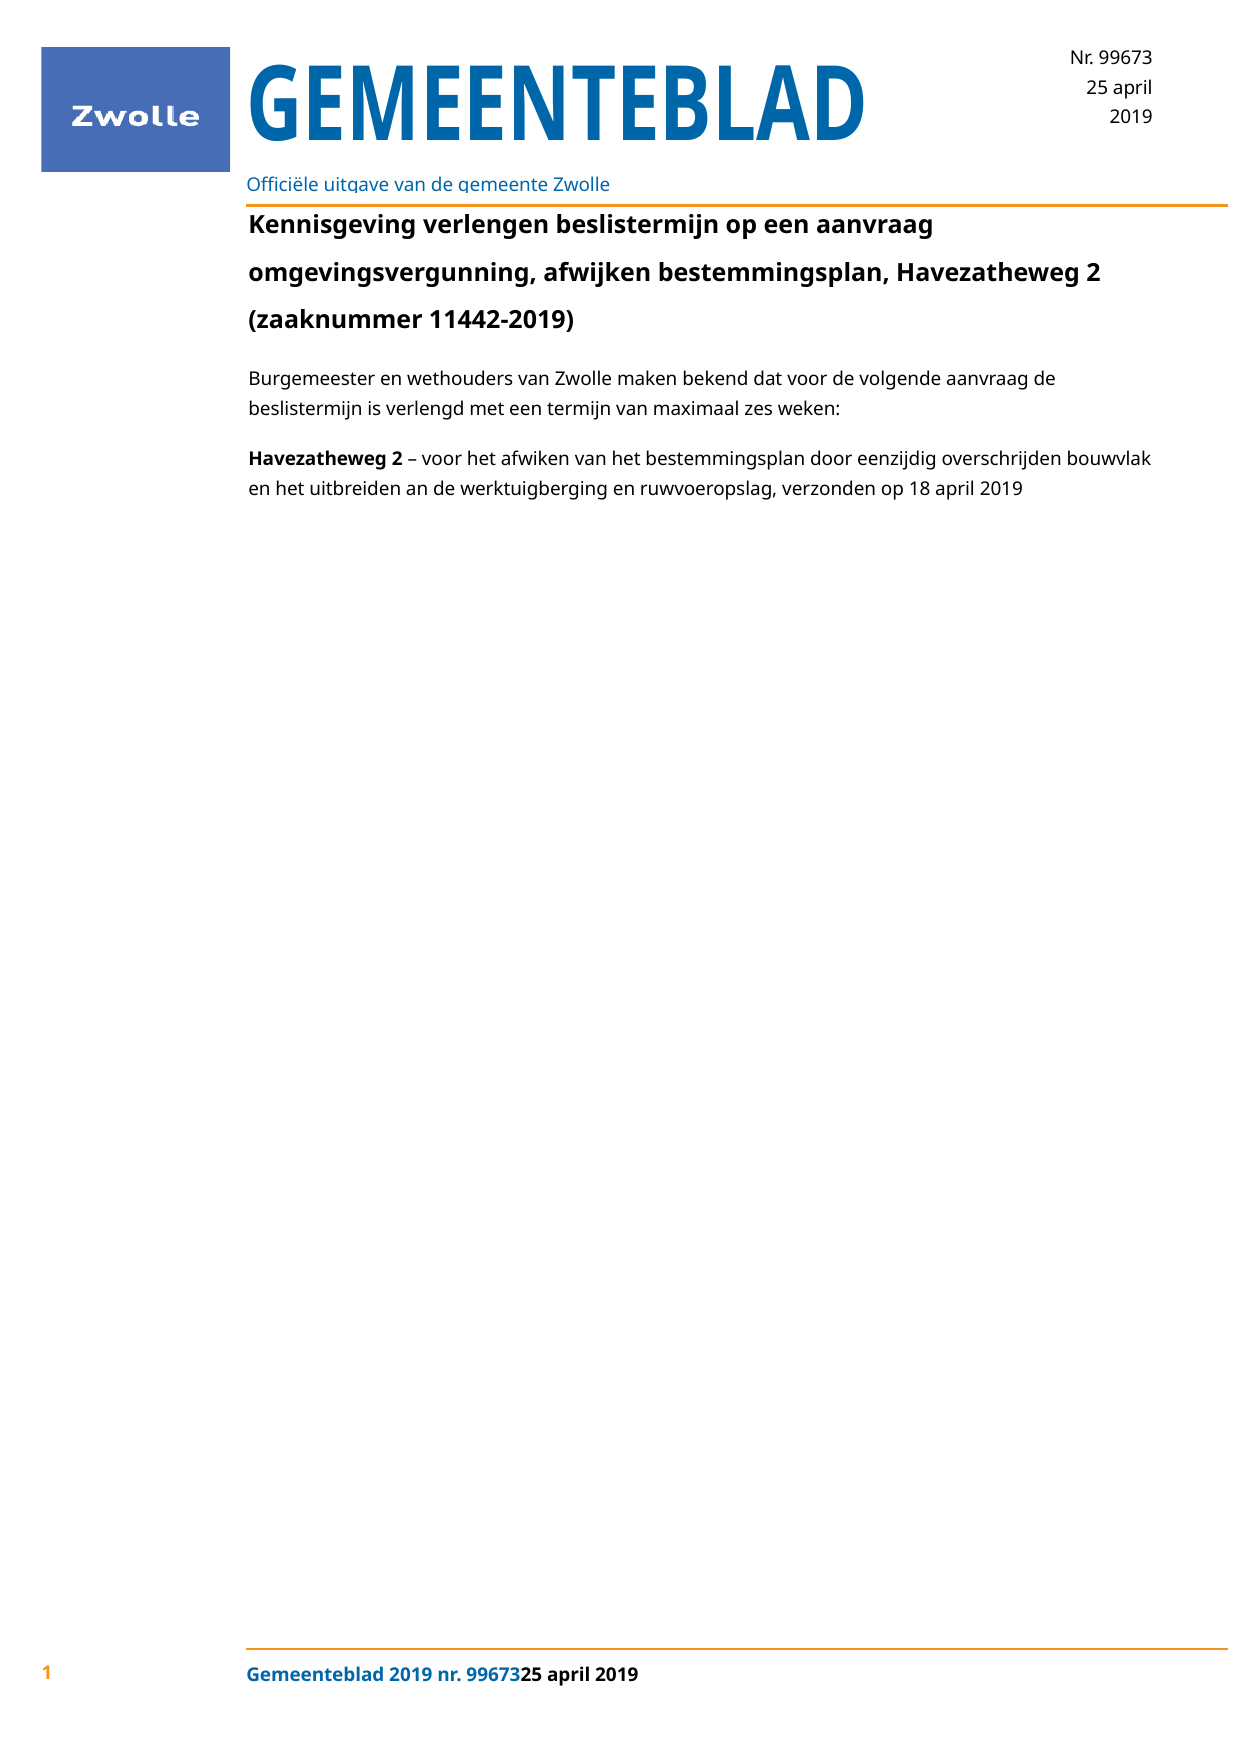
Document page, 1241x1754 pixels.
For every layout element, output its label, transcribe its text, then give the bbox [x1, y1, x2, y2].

text Kennisgeving verlengen beslistermijn op een aanvraag omgevingsvergunning, afwijken bestemmingsplan, Havezatheweg 2 (zaaknummer 11442-2019) [248, 207, 1152, 336]
text Havezatheweg 2 – voor het afwiken van het bestemmingsplan door eenzijdig overschrijden bouwvlak en het uitbreiden an de werktuigberging en ruwvoeropslag, verzonden op 18 april 2019 [248, 446, 1152, 501]
text Burgemeester en wethouders van Zwolle maken bekend dat voor de volgende aanvraag de beslistermijn is verlengd met een termijn van maximaal zes weken: [248, 366, 1152, 421]
picture [41, 47, 231, 172]
